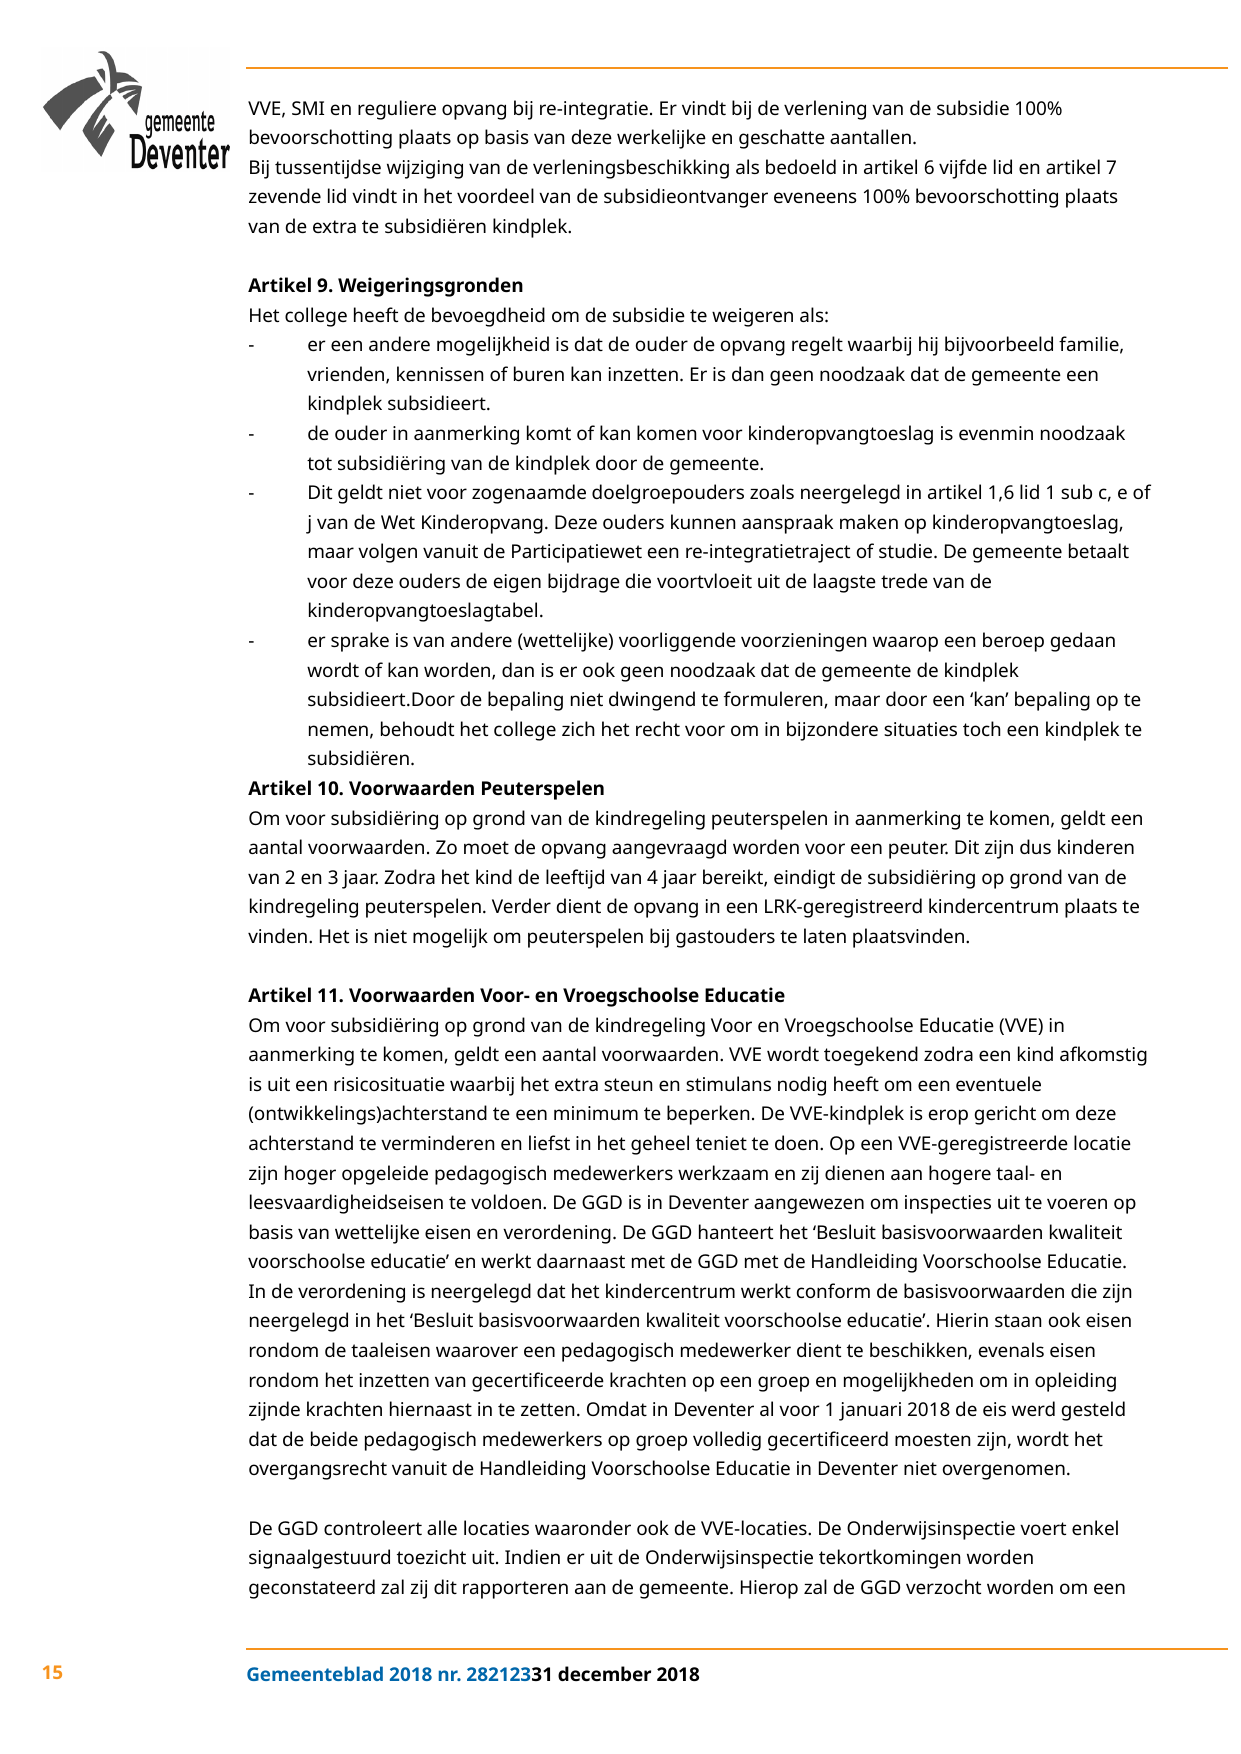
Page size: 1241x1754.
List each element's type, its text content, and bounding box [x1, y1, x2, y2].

list Dit geldt niet voor zogenaamde doelgroepouders zoals neergelegd in artikel 1,6 lid 1 sub c, e of j van de Wet Kinderopvang. Deze ouders kunnen aanspraak maken op kinderopvangtoeslag, maar volgen vanuit de Participatiewet een re-integratietraject of studie. De gemeente betaalt voor deze ouders de eigen bijdrage die voortvloeit uit de laagste trede van de kinderopvangtoeslagtabel. [248, 479, 1152, 623]
text In de verordening is neergelegd dat het kindercentrum werkt conform de basisvoorwaarden die zijn neergelegd in het ‘Besluit basisvoorwaarden kwaliteit voorschoolse educatie’. Hierin staan ook eisen rondom de taaleisen waarover een pedagogisch medewerker dient te beschikken, evenals eisen rondom het inzetten van gecertificeerde krachten op een groep en mogelijkheden om in opleiding zijnde krachten hiernaast in te zetten. Omdat in Deventer al voor 1 januari 2018 de eis werd gesteld dat de beide pedagogisch medewerkers op groep volledig gecertificeerd moesten zijn, wordt het overgangsrecht vanuit de Handleiding Voorschoolse Educatie in Deventer niet overgenomen. [248, 1278, 1152, 1481]
list er sprake is van andere (wettelijke) voorliggende voorzieningen waarop een beroep gedaan wordt of kan worden, dan is er ook geen noodzaak dat de gemeente de kindplek subsidieert.Door de bepaling niet dwingend te formuleren, maar door een ‘kan’ bepaling op te nemen, behoudt het college zich het recht voor om in bijzondere situaties toch een kindplek te subsidiëren. [248, 627, 1152, 771]
picture [41, 47, 231, 172]
text Artikel 11. Voorwaarden Voor- en Vroegschoolse Educatie [248, 982, 1152, 1008]
text Het college heeft de bevoegdheid om de subsidie te weigeren als: [248, 302, 1152, 328]
list de ouder in aanmerking komt of kan komen voor kinderopvangtoeslag is evenmin noodzaak tot subsidiëring van de kindplek door de gemeente. [248, 420, 1152, 476]
text Om voor subsidiëring op grond van de kindregeling Voor en Vroegschoolse Educatie (VVE) in aanmerking te komen, geldt een aantal voorwaarden. VVE wordt toegekend zodra een kind afkomstig is uit een risicosituatie waarbij het extra steun en stimulans nodig heeft om een eventuele (ontwikkelings)achterstand te een minimum te beperken. De VVE-kindplek is erop gericht om deze achterstand te verminderen en liefst in het geheel teniet te doen. Op een VVE-geregistreerde locatie zijn hoger opgeleide pedagogisch medewerkers werkzaam en zij dienen aan hogere taal- en leesvaardigheidseisen te voldoen. De GGD is in Deventer aangewezen om inspecties uit te voeren op basis van wettelijke eisen en verordening. De GGD hanteert het ‘Besluit basisvoorwaarden kwaliteit voorschoolse educatie’ en werkt daarnaast met de GGD met de Handleiding Voorschoolse Educatie. [248, 1012, 1152, 1274]
text VVE, SMI en reguliere opvang bij re-integratie. Er vindt bij de verlening van de subsidie 100% bevoorschotting plaats op basis van deze werkelijke en geschatte aantallen. [248, 95, 1152, 150]
text Om voor subsidiëring op grond van de kindregeling peuterspelen in aanmerking te komen, geldt een aantal voorwaarden. Zo moet de opvang aangevraagd worden voor een peuter. Dit zijn dus kinderen van 2 en 3 jaar. Zodra het kind de leeftijd van 4 jaar bereikt, eindigt de subsidiëring op grond van de kindregeling peuterspelen. Verder dient de opvang in een LRK-geregistreerd kindercentrum plaats te vinden. Het is niet mogelijk om peuterspelen bij gastouders te laten plaatsvinden. [248, 805, 1152, 949]
list er een andere mogelijkheid is dat de ouder de opvang regelt waarbij hij bijvoorbeeld familie, vrienden, kennissen of buren kan inzetten. Er is dan geen noodzaak dat de gemeente een kindplek subsidieert. [248, 331, 1152, 416]
text Bij tussentijdse wijziging van de verleningsbeschikking als bedoeld in artikel 6 vijfde lid en artikel 7 zevende lid vindt in het voordeel van de subsidieontvanger eveneens 100% bevoorschotting plaats van de extra te subsidiëren kindplek. [248, 154, 1152, 239]
text De GGD controleert alle locaties waaronder ook de VVE-locaties. De Onderwijsinspectie voert enkel signaalgestuurd toezicht uit. Indien er uit de Onderwijsinspectie tekortkomingen worden geconstateerd zal zij dit rapporteren aan de gemeente. Hierop zal de GGD verzocht worden om een [248, 1515, 1152, 1600]
text Artikel 10. Voorwaarden Peuterspelen [248, 775, 1152, 801]
text Artikel 9. Weigeringsgronden [248, 272, 1152, 298]
